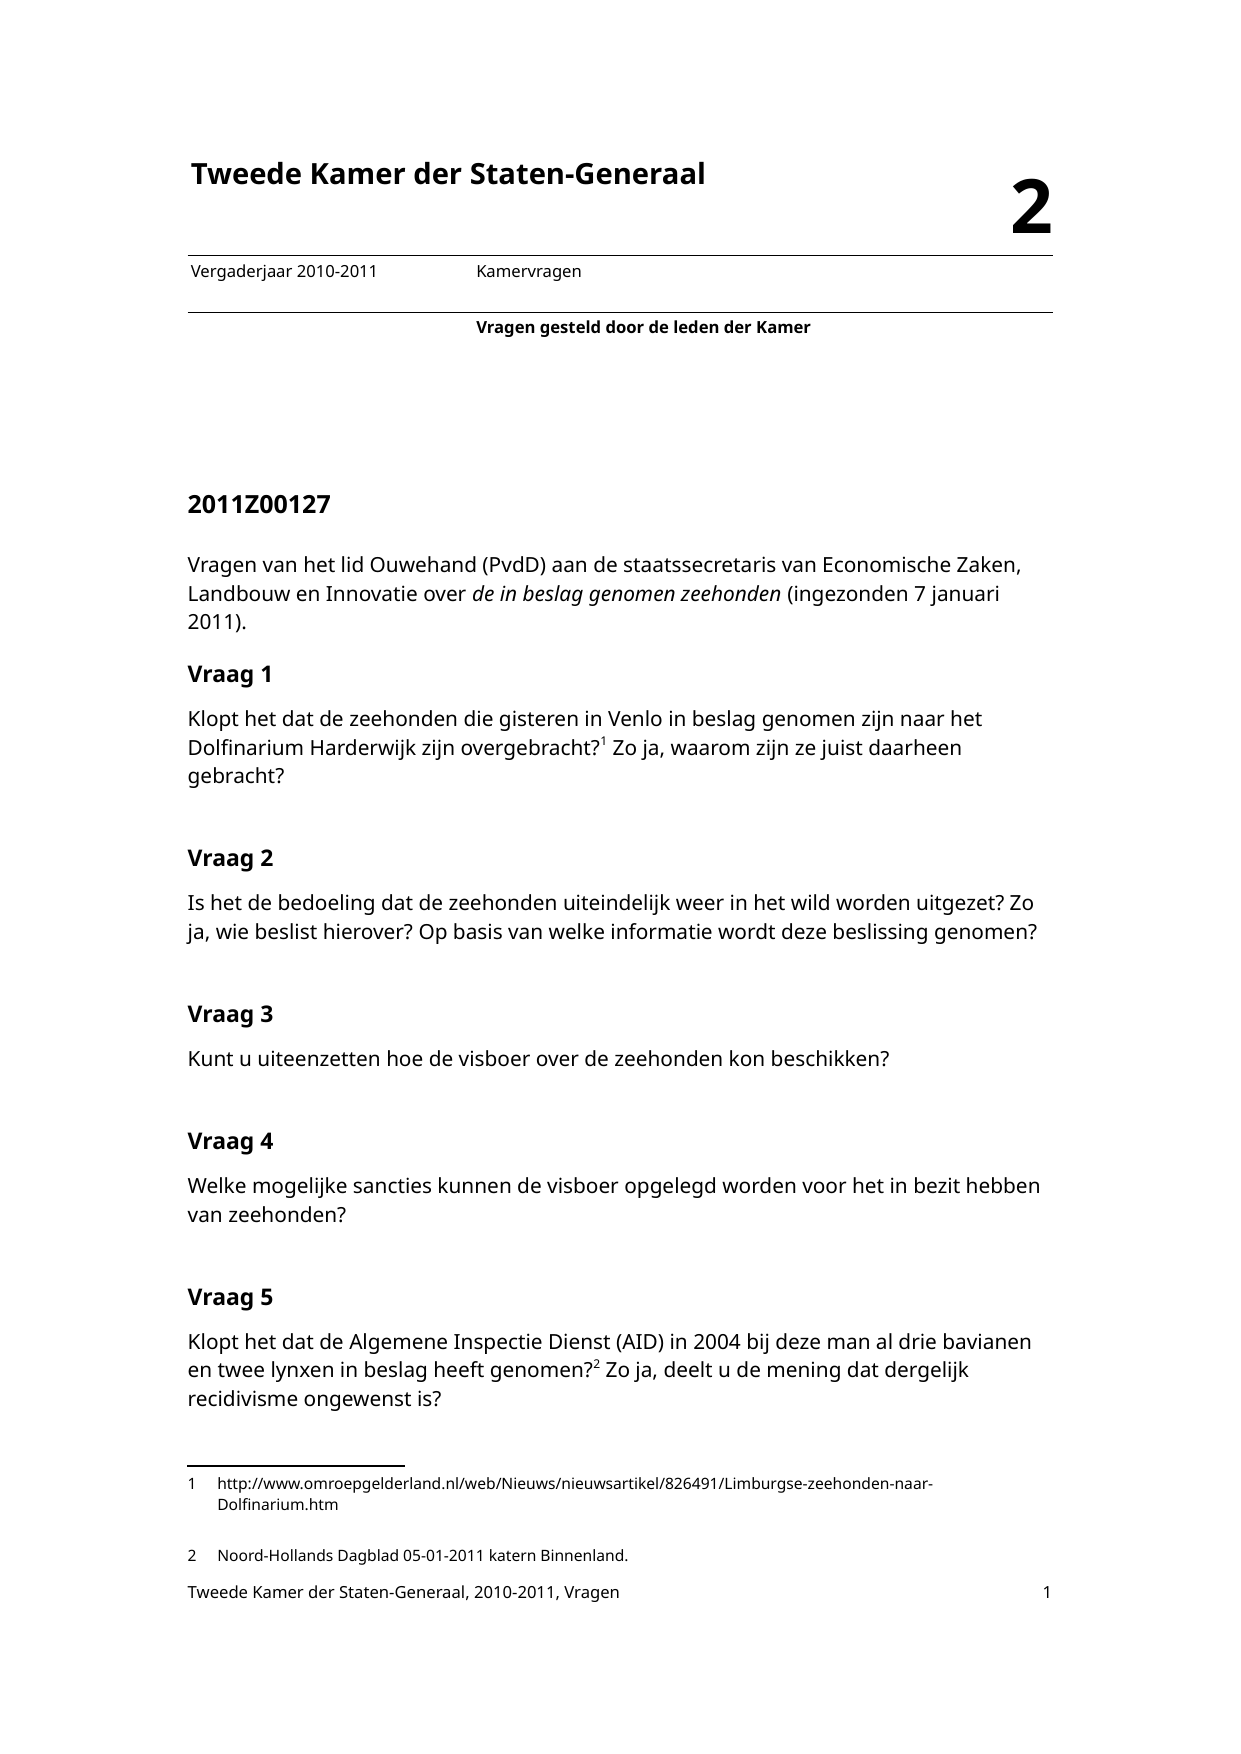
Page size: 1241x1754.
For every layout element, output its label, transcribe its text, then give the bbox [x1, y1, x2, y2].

subtitle Vraag 4 [187, 1125, 1053, 1156]
table_cell Vragen gesteld door de leden der Kamer [473, 313, 1053, 339]
table_header 2 [880, 150, 1053, 255]
text Klopt het dat de Algemene Inspectie Dienst (AID) in 2004 bij deze man al drie bavianen en twee lynxen in beslag heeft genomen? Zo ja, deelt u de mening dat dergelijk recidivisme ongewenst is? [187, 1327, 1053, 1412]
subtitle Vraag 3 [187, 998, 1053, 1029]
text http://www.omroepgelderland.nl/web/Nieuws/nieuwsartikel/826491/Limburgse-zeehonden-naar-Dolfinarium.htm [187, 1451, 1053, 1508]
text Kunt u uiteenzetten hoe de visboer over de zeehonden kon beschikken? [187, 1044, 1053, 1072]
text Vragen van het lid Ouwehand (PvdD) aan de staatssecretaris van Economische Zaken, Landbouw en Innovatie over de in beslag genomen zeehonden (ingezonden 7 januari 2011). [187, 550, 1053, 636]
table_cell Vergaderjaar 2010-2011 [188, 256, 473, 312]
table_cell Kamervragen [473, 256, 1053, 312]
text 2011Z00127 [187, 487, 1053, 521]
table_header Tweede Kamer der Staten-Generaal [188, 150, 879, 255]
subtitle Vraag 1 [187, 658, 1053, 689]
table_cell [188, 313, 473, 339]
subtitle Vraag 5 [187, 1281, 1053, 1312]
text Welke mogelijke sancties kunnen de visboer opgelegd worden voor het in bezit hebben van zeehonden? [187, 1171, 1053, 1228]
text Noord-Hollands Dagblad 05-01-2011 katern Binnenland. [187, 1538, 1053, 1566]
subtitle Vraag 2 [187, 842, 1053, 873]
text Klopt het dat de zeehonden die gisteren in Venlo in beslag genomen zijn naar het Dolfinarium Harderwijk zijn overgebracht? Zo ja, waarom zijn ze juist daarheen gebracht? [187, 704, 1053, 790]
text Is het de bedoeling dat de zeehonden uiteindelijk weer in het wild worden uitgezet? Zo ja, wie beslist hierover? Op basis van welke informatie wordt deze beslissing genomen? [187, 888, 1053, 945]
